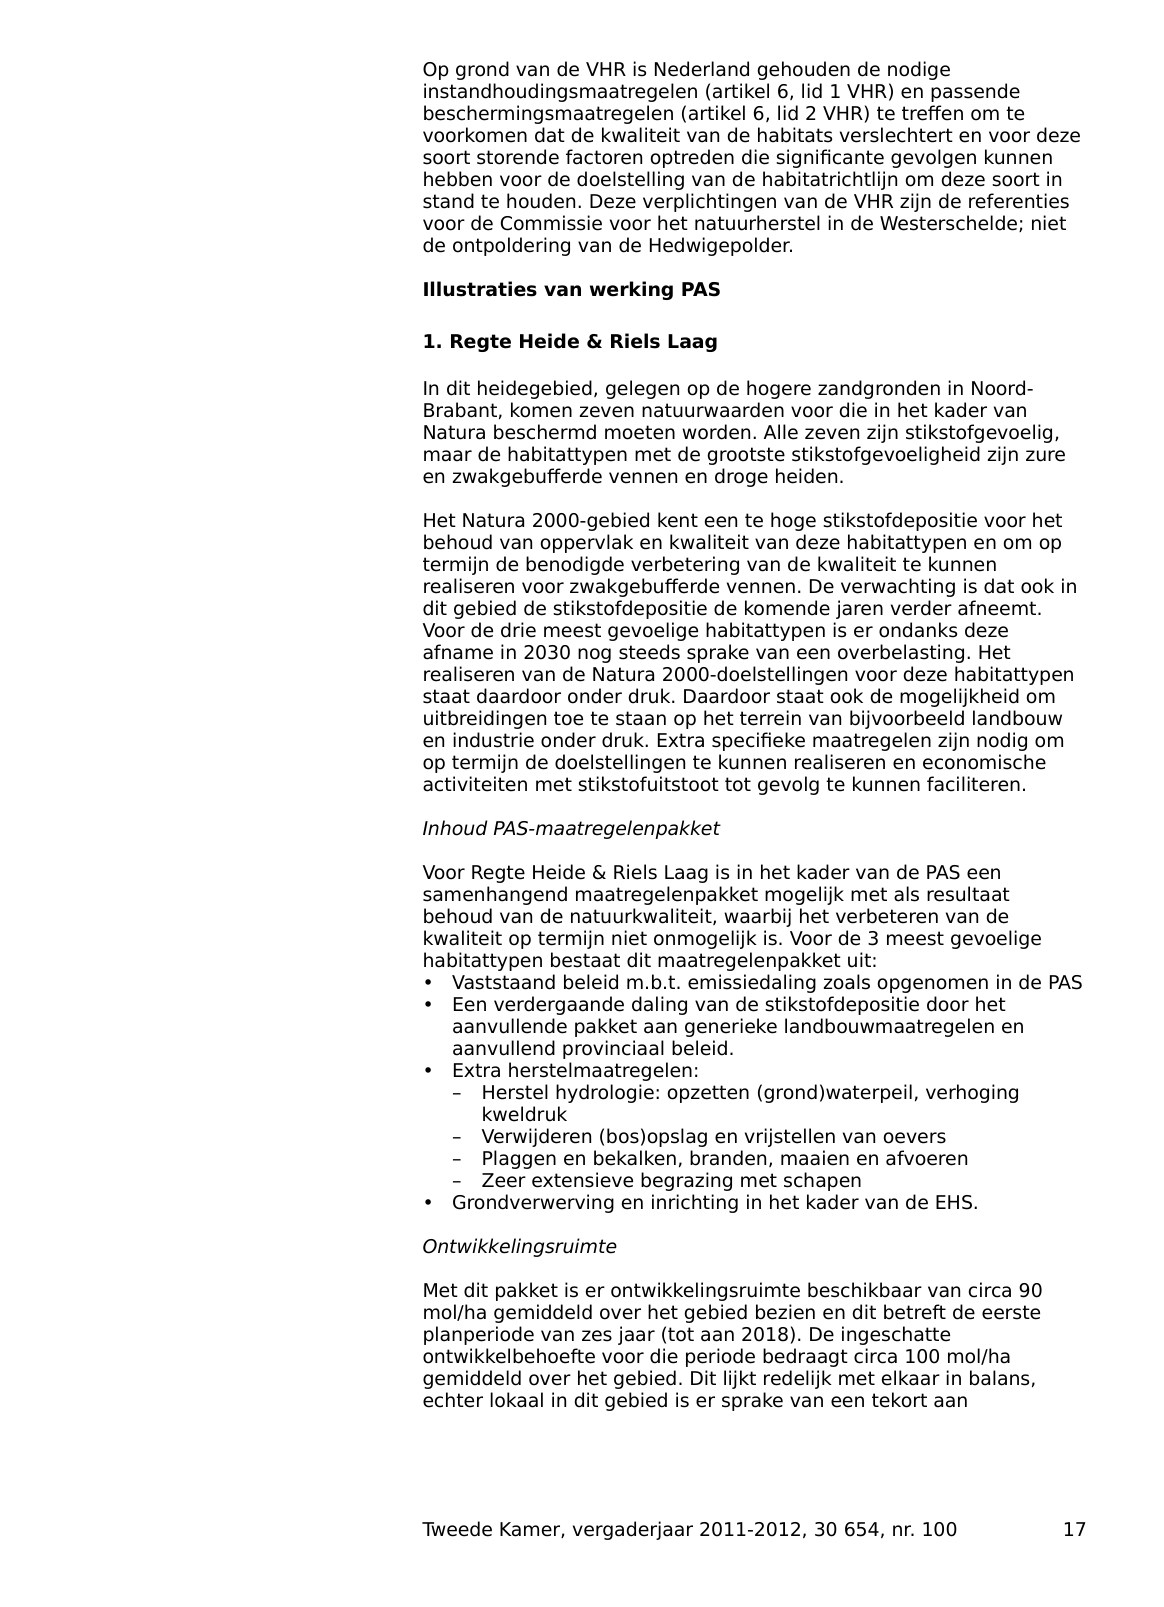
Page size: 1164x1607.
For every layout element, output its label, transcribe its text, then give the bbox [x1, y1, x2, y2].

text In dit heidegebied, gelegen op de hogere zandgronden in Noord-Brabant, komen zeven natuurwaarden voor die in het kader van Natura beschermd moeten worden. Alle zeven zijn stikstofgevoelig, maar de habitattypen met de grootste stikstofgevoeligheid zijn zure en zwakgebufferde vennen en droge heiden. [422, 378, 1087, 488]
text • Vaststaand beleid m.b.t. emissiedaling zoals opgenomen in de PAS [422, 972, 1087, 994]
text Het Natura 2000-gebied kent een te hoge stikstofdepositie voor het behoud van oppervlak en kwaliteit van deze habitattypen en om op termijn de benodigde verbetering van de kwaliteit te kunnen realiseren voor zwakgebufferde vennen. De verwachting is dat ook in dit gebied de stikstofdepositie de komende jaren verder afneemt. Voor de drie meest gevoelige habitattypen is er ondanks deze afname in 2030 nog steeds sprake van een overbelasting. Het realiseren van de Natura 2000-doelstellingen voor deze habitattypen staat daardoor onder druk. Daardoor staat ook de mogelijkheid om uitbreidingen toe te staan op het terrein van bijvoorbeeld landbouw en industrie onder druk. Extra specifieke maatregelen zijn nodig om op termijn de doelstellingen te kunnen realiseren en economische activiteiten met stikstofuitstoot tot gevolg te kunnen faciliteren. [422, 510, 1087, 796]
text – Verwijderen (bos)opslag en vrijstellen van oevers [452, 1126, 1087, 1148]
text – Zeer extensieve begrazing met schapen [452, 1170, 1087, 1192]
subtitle Ontwikkelingsruimte [422, 1236, 1087, 1258]
subtitle 1. Regte Heide & Riels Laag [422, 331, 1087, 353]
text – Herstel hydrologie: opzetten (grond)waterpeil, verhoging kweldruk [452, 1082, 1087, 1126]
subtitle Inhoud PAS-maatregelenpakket [422, 818, 1087, 840]
text • Extra herstelmaatregelen: [422, 1060, 1087, 1082]
subtitle Illustraties van werking PAS [422, 279, 1087, 301]
text Met dit pakket is er ontwikkelingsruimte beschikbaar van circa 90 mol/ha gemiddeld over het gebied bezien en dit betreft de eerste planperiode van zes jaar (tot aan 2018). De ingeschatte ontwikkelbehoefte voor die periode bedraagt circa 100 mol/ha gemiddeld over het gebied. Dit lijkt redelijk met elkaar in balans, echter lokaal in dit gebied is er sprake van een tekort aan [422, 1280, 1087, 1412]
text Op grond van de VHR is Nederland gehouden de nodige instandhoudingsmaatregelen (artikel 6, lid 1 VHR) en passende beschermingsmaatregelen (artikel 6, lid 2 VHR) te treffen om te voorkomen dat de kwaliteit van de habitats verslechtert en voor deze soort storende factoren optreden die significante gevolgen kunnen hebben voor de doelstelling van de habitatrichtlijn om deze soort in stand te houden. Deze verplichtingen van de VHR zijn de referenties voor de Commissie voor het natuurherstel in de Westerschelde; niet de ontpoldering van de Hedwigepolder. [422, 59, 1087, 257]
text • Grondverwerving en inrichting in het kader van de EHS. [422, 1192, 1087, 1214]
text Voor Regte Heide & Riels Laag is in het kader van de PAS een samenhangend maatregelenpakket mogelijk met als resultaat behoud van de natuurkwaliteit, waarbij het verbeteren van de kwaliteit op termijn niet onmogelijk is. Voor de 3 meest gevoelige habitattypen bestaat dit maatregelenpakket uit: [422, 862, 1087, 972]
text • Een verdergaande daling van de stikstofdepositie door het aanvullende pakket aan generieke landbouwmaatregelen en aanvullend provinciaal beleid. [422, 994, 1087, 1060]
text – Plaggen en bekalken, branden, maaien en afvoeren [452, 1148, 1087, 1170]
